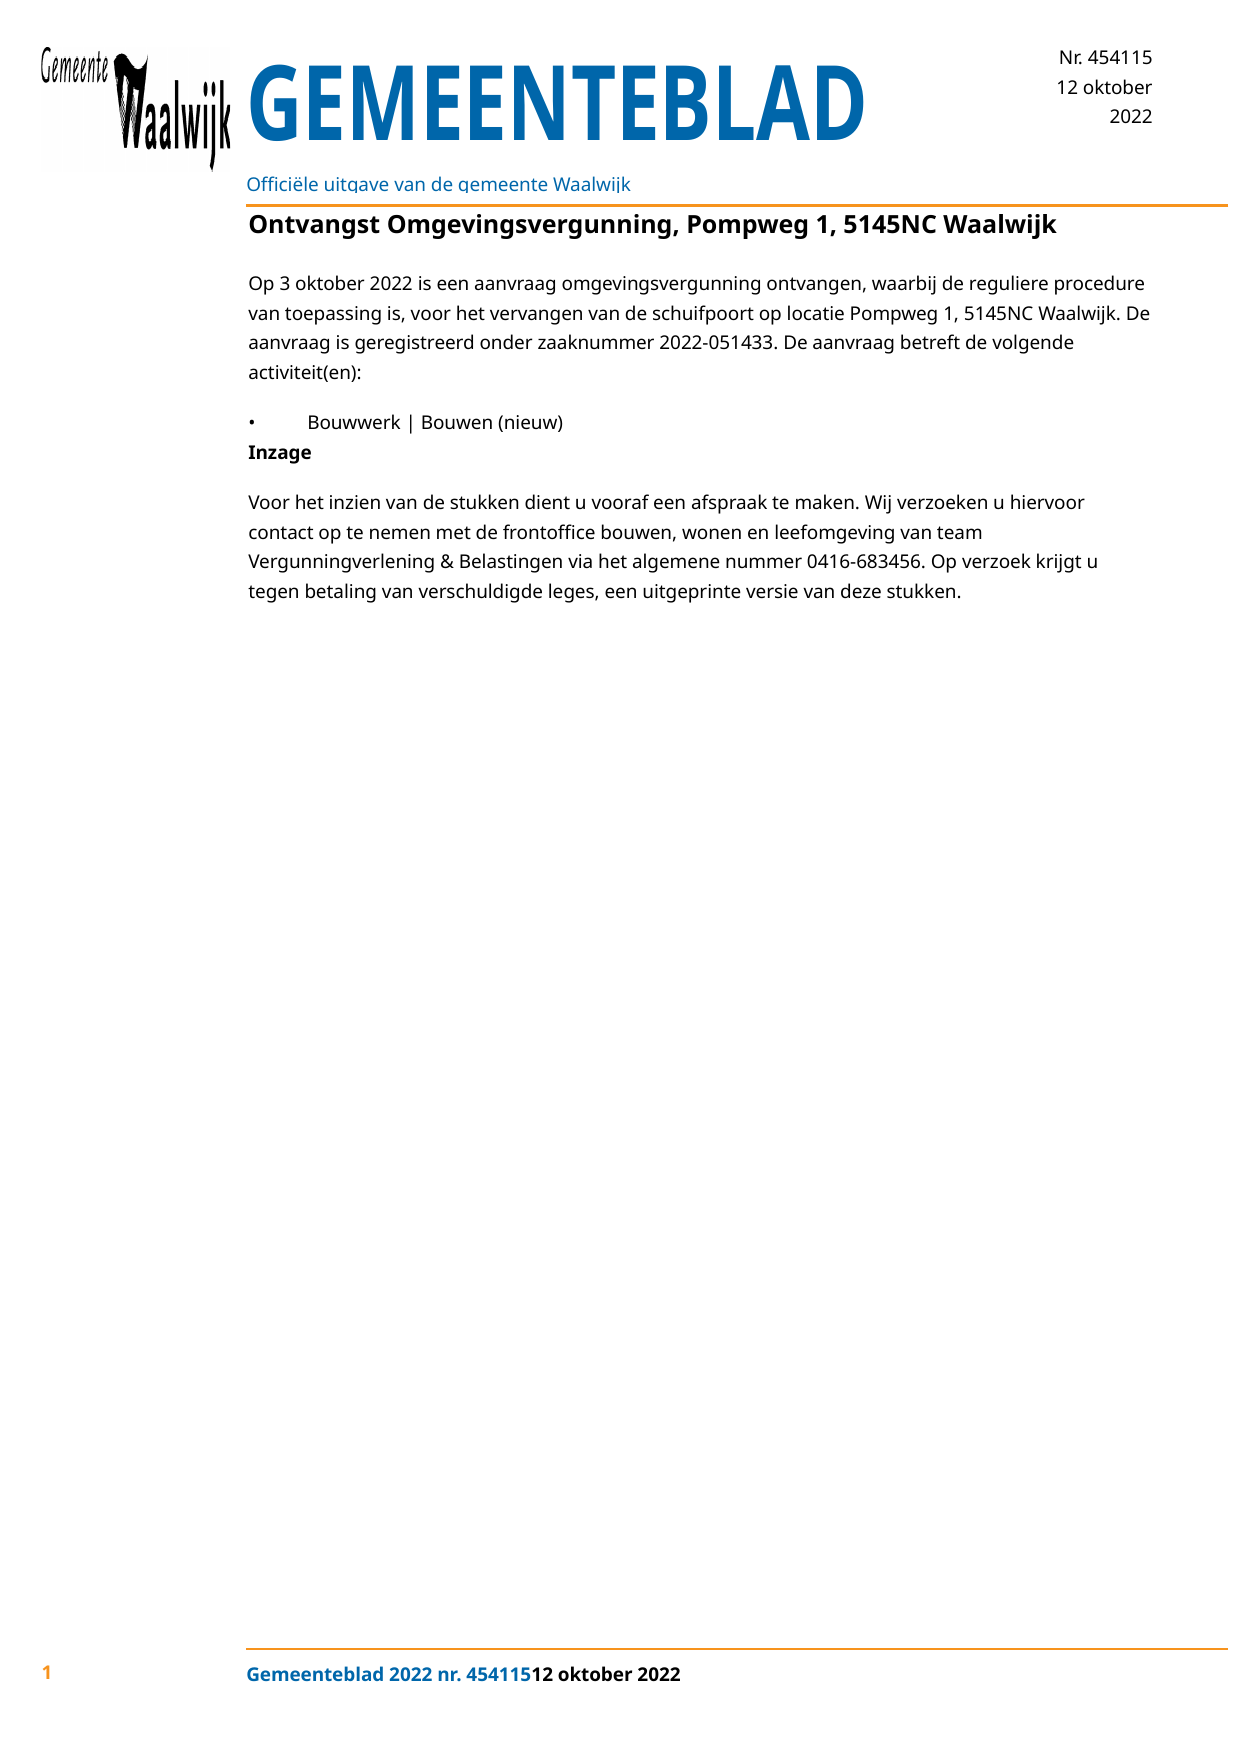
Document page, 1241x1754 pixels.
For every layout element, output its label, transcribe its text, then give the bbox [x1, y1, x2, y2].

text Inzage [248, 439, 1152, 465]
text Voor het inzien van de stukken dient u vooraf een afspraak te maken. Wij verzoeken u hiervoor contact op te nemen met de frontoffice bouwen, wonen en leefomgeving van team Vergunningverlening & Belastingen via het algemene nummer 0416-683456. Op verzoek krijgt u tegen betaling van verschuldigde leges, een uitgeprinte versie van deze stukken. [248, 489, 1152, 604]
text Op 3 oktober 2022 is een aanvraag omgevingsvergunning ontvangen, waarbij de reguliere procedure van toepassing is, voor het vervangen van de schuifpoort op locatie Pompweg 1, 5145NC Waalwijk. De aanvraag is geregistreerd onder zaaknummer 2022-051433. De aanvraag betreft de volgende activiteit(en): [248, 270, 1152, 385]
list Bouwwerk | Bouwen (nieuw) [248, 409, 1152, 435]
picture [41, 47, 231, 172]
text Ontvangst Omgevingsvergunning, Pompweg 1, 5145NC Waalwijk [248, 207, 1152, 241]
